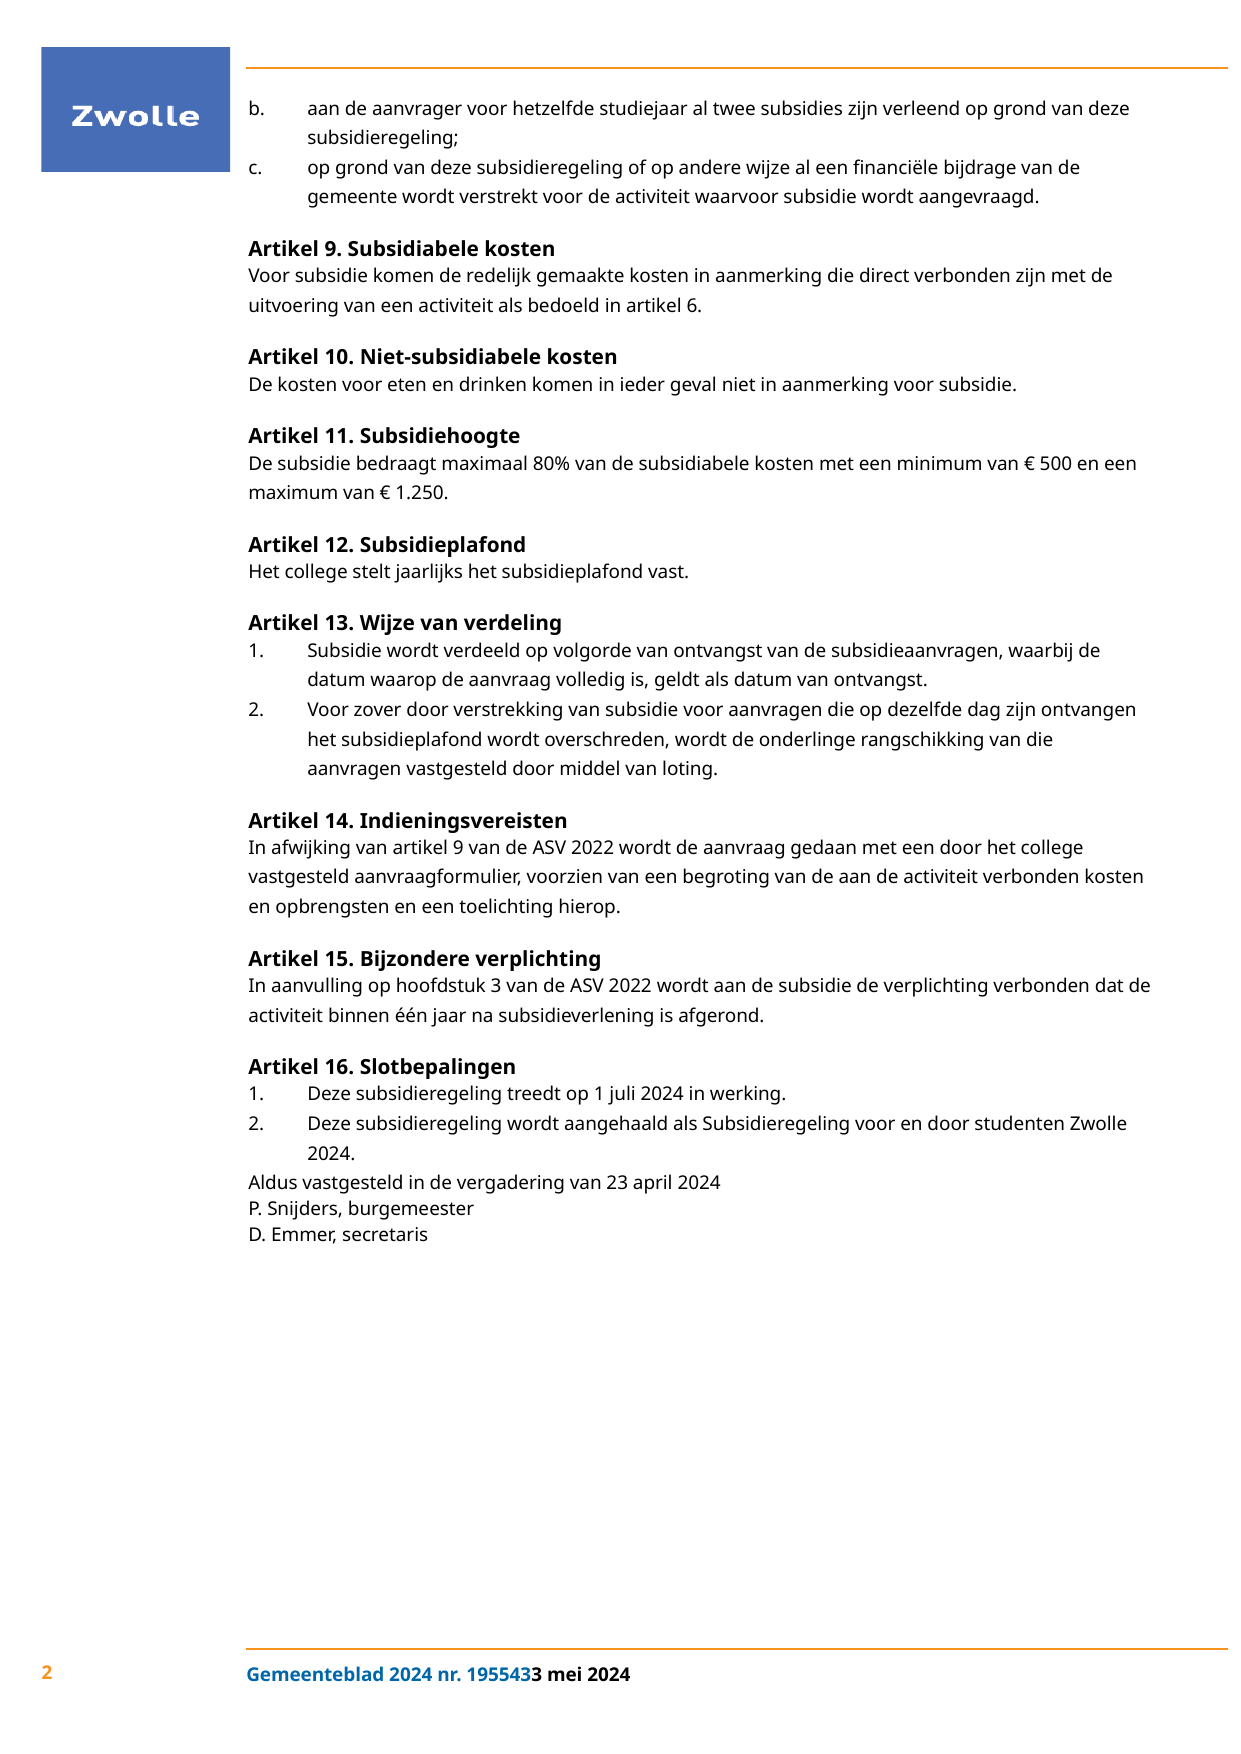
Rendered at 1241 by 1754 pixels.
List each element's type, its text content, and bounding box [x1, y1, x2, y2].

text Voor subsidie komen de redelijk gemaakte kosten in aanmerking die direct verbonden zijn met de uitvoering van een activiteit als bedoeld in artikel 6. [248, 262, 1152, 318]
text Aldus vastgesteld in de vergadering van 23 april 2024 [248, 1169, 1152, 1195]
text Artikel 14. Indieningsvereisten [248, 806, 1152, 834]
list Subsidie wordt verdeeld op volgorde van ontvangst van de subsidieaanvragen, waarbij de datum waarop de aanvraag volledig is, geldt als datum van ontvangst. [248, 637, 1152, 692]
text Artikel 16. Slotbepalingen [248, 1052, 1152, 1081]
text Artikel 11. Subsidiehoogte [248, 421, 1152, 450]
text De subsidie bedraagt maximaal 80% van de subsidiabele kosten met een minimum van € 500 en een maximum van € 1.250. [248, 450, 1152, 505]
text P. Snijders, burgemeester [248, 1195, 1152, 1221]
text Artikel 12. Subsidieplafond [248, 530, 1152, 558]
list aan de aanvrager voor hetzelfde studiejaar al twee subsidies zijn verleend op grond van deze subsidieregeling; [248, 95, 1152, 150]
text D. Emmer, secretaris [248, 1221, 1152, 1247]
text Artikel 13. Wijze van verdeling [248, 608, 1152, 637]
text De kosten voor eten en drinken komen in ieder geval niet in aanmerking voor subsidie. [248, 371, 1152, 397]
text Het college stelt jaarlijks het subsidieplafond vast. [248, 558, 1152, 584]
list op grond van deze subsidieregeling of op andere wijze al een financiële bijdrage van de gemeente wordt verstrekt voor de activiteit waarvoor subsidie wordt aangevraagd. [248, 154, 1152, 209]
text Artikel 15. Bijzondere verplichting [248, 944, 1152, 972]
list Deze subsidieregeling treedt op 1 juli 2024 in werking. [248, 1081, 1152, 1106]
text In aanvulling op hoofdstuk 3 van de ASV 2022 wordt aan de subsidie de verplichting verbonden dat de activiteit binnen één jaar na subsidieverlening is afgerond. [248, 972, 1152, 1027]
text In afwijking van artikel 9 van de ASV 2022 wordt de aanvraag gedaan met een door het college vastgesteld aanvraagformulier, voorzien van een begroting van de aan de activiteit verbonden kosten en opbrengsten en een toelichting hierop. [248, 834, 1152, 919]
text Artikel 10. Niet-subsidiabele kosten [248, 342, 1152, 371]
picture [41, 47, 231, 172]
list Voor zover door verstrekking van subsidie voor aanvragen die op dezelfde dag zijn ontvangen het subsidieplafond wordt overschreden, wordt de onderlinge rangschikking van die aanvragen vastgesteld door middel van loting. [248, 696, 1152, 781]
text Artikel 9. Subsidiabele kosten [248, 234, 1152, 262]
list Deze subsidieregeling wordt aangehaald als Subsidieregeling voor en door studenten Zwolle 2024. [248, 1110, 1152, 1166]
